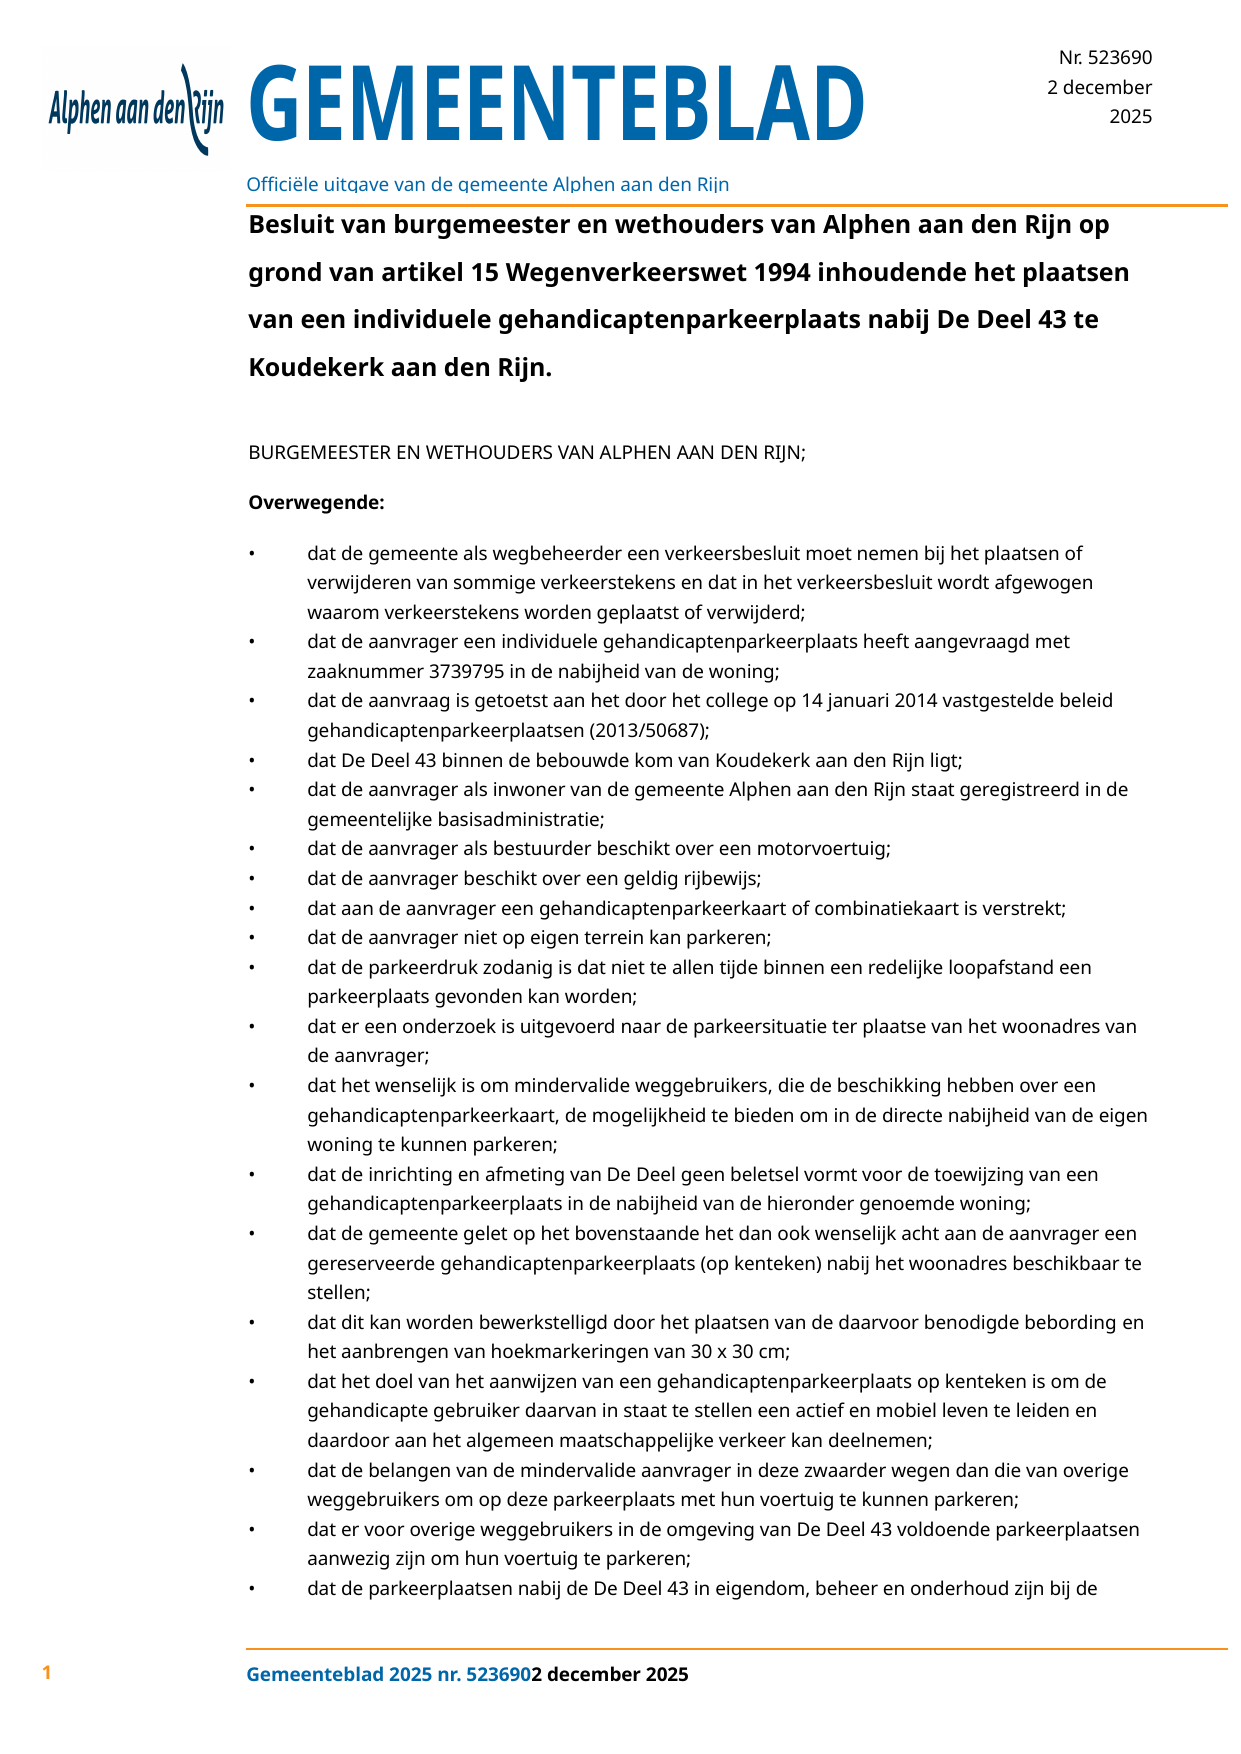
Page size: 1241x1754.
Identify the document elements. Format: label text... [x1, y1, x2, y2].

list dat de inrichting en afmeting van De Deel geen beletsel vormt voor de toewijzing van een gehandicaptenparkeerplaats in de nabijheid van de hieronder genoemde woning; [248, 1161, 1152, 1216]
list dat de parkeerdruk zodanig is dat niet te allen tijde binnen een redelijke loopafstand een parkeerplaats gevonden kan worden; [248, 954, 1152, 1009]
list dat de aanvrager niet op eigen terrein kan parkeren; [248, 924, 1152, 950]
list dat het wenselijk is om mindervalide weggebruikers, die de beschikking hebben over een gehandicaptenparkeerkaart, de mogelijkheid te bieden om in de directe nabijheid van de eigen woning te kunnen parkeren; [248, 1072, 1152, 1157]
picture [41, 47, 231, 172]
list dat de aanvrager een individuele gehandicaptenparkeerplaats heeft aangevraagd met zaaknummer 3739795 in de nabijheid van de woning; [248, 628, 1152, 684]
list dat de aanvrager als inwoner van de gemeente Alphen aan den Rijn staat geregistreerd in de gemeentelijke basisadministratie; [248, 776, 1152, 832]
list dat het doel van het aanwijzen van een gehandicaptenparkeerplaats op kenteken is om de gehandicapte gebruiker daarvan in staat te stellen een actief en mobiel leven te leiden en daardoor aan het algemeen maatschappelijke verkeer kan deelnemen; [248, 1368, 1152, 1453]
list dat de aanvrager als bestuurder beschikt over een motorvoertuig; [248, 836, 1152, 861]
list dat er een onderzoek is uitgevoerd naar de parkeersituatie ter plaatse van het woonadres van de aanvrager; [248, 1013, 1152, 1068]
list dat De Deel 43 binnen de bebouwde kom van Koudekerk aan den Rijn ligt; [248, 747, 1152, 772]
list dat de aanvrager beschikt over een geldig rijbewijs; [248, 865, 1152, 891]
list dat dit kan worden bewerkstelligd door het plaatsen van de daarvoor benodigde bebording en het aanbrengen van hoekmarkeringen van 30 x 30 cm; [248, 1309, 1152, 1364]
list dat aan de aanvrager een gehandicaptenparkeerkaart of combinatiekaart is verstrekt; [248, 895, 1152, 920]
list dat de belangen van de mindervalide aanvrager in deze zwaarder wegen dan die van overige weggebruikers om op deze parkeerplaats met hun voertuig te kunnen parkeren; [248, 1457, 1152, 1512]
text Overwegende: [248, 489, 1152, 515]
list dat de gemeente gelet op het bovenstaande het dan ook wenselijk acht aan de aanvrager een gereserveerde gehandicaptenparkeerplaats (op kenteken) nabij het woonadres beschikbaar te stellen; [248, 1220, 1152, 1305]
list dat de gemeente als wegbeheerder een verkeersbesluit moet nemen bij het plaatsen of verwijderen van sommige verkeerstekens en dat in het verkeersbesluit wordt afgewogen waarom verkeerstekens worden geplaatst of verwijderd; [248, 540, 1152, 624]
text BURGEMEESTER EN WETHOUDERS VAN ALPHEN AAN DEN RIJN; [248, 439, 1152, 464]
text Besluit van burgemeester en wethouders van Alphen aan den Rijn op grond van artikel 15 Wegenverkeerswet 1994 inhoudende het plaatsen van een individuele gehandicaptenparkeerplaats nabij De Deel 43 te Koudekerk aan den Rijn. [248, 207, 1152, 384]
list dat de parkeerplaatsen nabij de De Deel 43 in eigendom, beheer en onderhoud zijn bij de [248, 1575, 1152, 1601]
list dat er voor overige weggebruikers in de omgeving van De Deel 43 voldoende parkeerplaatsen aanwezig zijn om hun voertuig te parkeren; [248, 1516, 1152, 1571]
list dat de aanvraag is getoetst aan het door het college op 14 januari 2014 vastgestelde beleid gehandicaptenparkeerplaatsen (2013/50687); [248, 688, 1152, 743]
